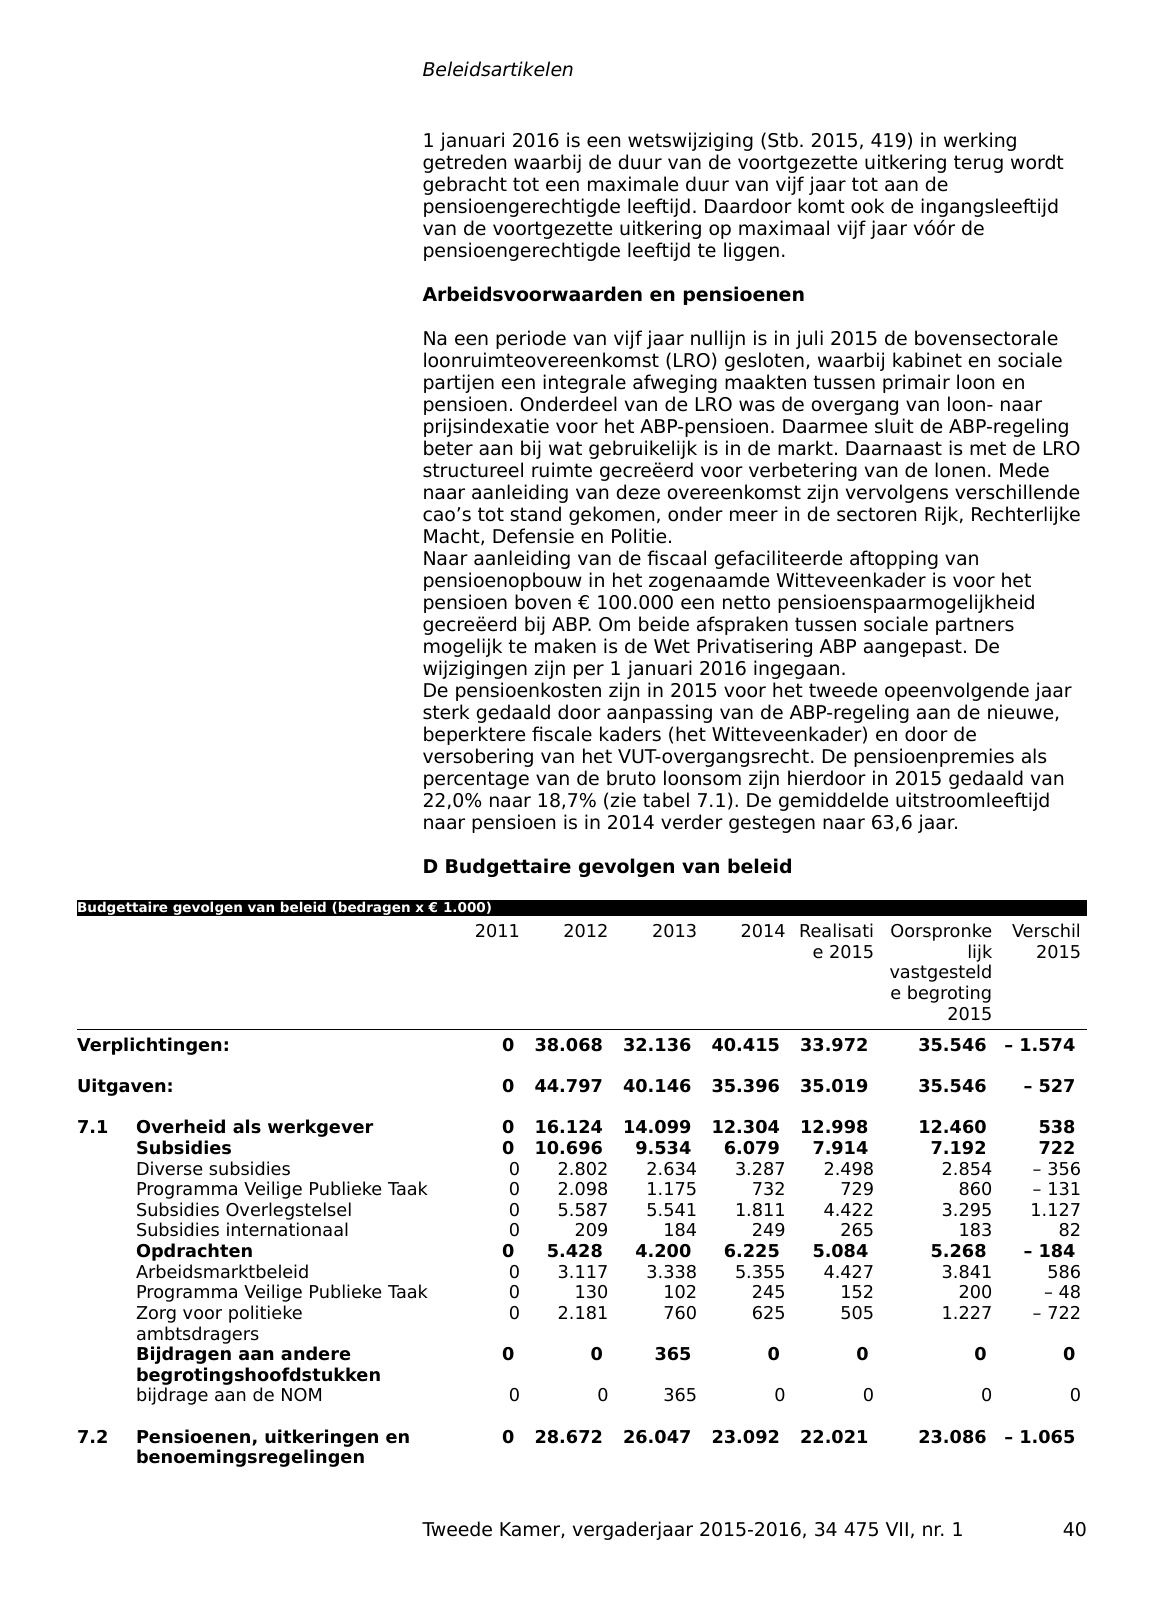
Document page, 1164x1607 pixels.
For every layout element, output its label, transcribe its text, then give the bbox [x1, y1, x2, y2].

table_cell [880, 1097, 998, 1117]
table_cell 4.427 [791, 1262, 880, 1282]
table_cell Uitgaven: [77, 1076, 437, 1097]
table_cell 200 [880, 1282, 998, 1303]
table_header Budgettaire gevolgen van beleid (bedragen x € 1.000) [77, 900, 1087, 915]
table_cell 0 [437, 1200, 526, 1220]
table_cell 32.136 [614, 1030, 703, 1055]
table_cell 22.021 [791, 1427, 880, 1468]
table_cell 2.098 [526, 1179, 614, 1200]
table_cell Programma Veilige Publieke Taak [130, 1179, 437, 1200]
table_cell Arbeidsmarktbeleid [130, 1262, 437, 1282]
table_cell [77, 1282, 130, 1303]
table_cell 152 [791, 1282, 880, 1303]
table_cell [77, 1138, 130, 1158]
table_cell [77, 1344, 130, 1385]
table_cell 0 [437, 1159, 526, 1179]
table_cell Subsidies Overlegstelsel [130, 1200, 437, 1220]
table_cell bijdrage aan de NOM [130, 1385, 437, 1406]
table_cell 3.841 [880, 1262, 998, 1282]
table_cell 0 [437, 1117, 526, 1138]
table_cell 2013 [614, 916, 703, 1029]
text 1 januari 2016 is een wetswijziging (Stb. 2015, 419) in werking getreden waarbij de duur van de voortgezette uitkering terug wordt gebracht tot een maximale duur van vijf jaar tot aan de pensioengerechtigde leeftijd. Daardoor komt ook de ingangsleeftijd van de voortgezette uitkering op maximaal vijf jaar vóór de pensioengerechtigde leeftijd te liggen. [422, 130, 1087, 262]
table_cell 44.797 [526, 1076, 614, 1097]
table_cell 3.117 [526, 1262, 614, 1282]
table_cell 2012 [526, 916, 614, 1029]
table_cell [77, 1200, 130, 1220]
table_cell 0 [437, 1303, 526, 1344]
table_cell [526, 1406, 614, 1427]
table_cell Programma Veilige Publieke Taak [130, 1282, 437, 1303]
table_cell [77, 1097, 130, 1117]
table_cell [130, 916, 437, 1029]
table_cell 35.396 [703, 1076, 791, 1097]
table_cell 0 [703, 1385, 791, 1406]
table_cell 26.047 [614, 1427, 703, 1468]
table_cell 0 [880, 1344, 998, 1385]
table_cell 40.146 [614, 1076, 703, 1097]
table_cell 7.192 [880, 1138, 998, 1158]
table_cell [77, 1055, 130, 1076]
table_cell 0 [526, 1385, 614, 1406]
table_cell 2.854 [880, 1159, 998, 1179]
table_cell 7.914 [791, 1138, 880, 1158]
table_cell [614, 1406, 703, 1427]
table_cell – 1.065 [998, 1427, 1087, 1468]
table_cell 14.099 [614, 1117, 703, 1138]
table_cell Zorg voor politieke ambtsdragers [130, 1303, 437, 1344]
table_cell – 184 [998, 1241, 1087, 1262]
table_cell [880, 1406, 998, 1427]
table_cell 23.086 [880, 1427, 998, 1468]
table_cell 5.587 [526, 1200, 614, 1220]
table_cell – 131 [998, 1179, 1087, 1200]
table_cell [77, 1303, 130, 1344]
table_cell Subsidies [130, 1138, 437, 1158]
table_cell [77, 1179, 130, 1200]
table_cell 1.127 [998, 1200, 1087, 1220]
table_cell 0 [880, 1385, 998, 1406]
table_cell 0 [437, 1427, 526, 1468]
table_cell 10.696 [526, 1138, 614, 1158]
table_cell 729 [791, 1179, 880, 1200]
table_cell [703, 1055, 791, 1076]
table_cell 0 [437, 1076, 526, 1097]
table_cell Opdrachten [130, 1241, 437, 1262]
table_cell 505 [791, 1303, 880, 1344]
table_cell 102 [614, 1282, 703, 1303]
table_cell 3.338 [614, 1262, 703, 1282]
table_cell 3.287 [703, 1159, 791, 1179]
table_cell Diverse subsidies [130, 1159, 437, 1179]
table_cell 365 [614, 1385, 703, 1406]
text Naar aanleiding van de fiscaal gefaciliteerde aftopping van pensioenopbouw in het zogenaamde Witteveenkader is voor het pensioen boven € 100.000 een netto pensioenspaarmogelijkheid gecreëerd bij ABP. Om beide afspraken tussen sociale partners mogelijk te maken is de Wet Privatisering ABP aangepast. De wijzigingen zijn per 1 januari 2016 ingegaan. [422, 548, 1087, 680]
table_cell Realisatie 2015 [791, 916, 880, 1029]
table_cell 1.811 [703, 1200, 791, 1220]
table_cell 12.304 [703, 1117, 791, 1138]
table_cell 0 [437, 1220, 526, 1241]
table_cell [998, 1097, 1087, 1117]
table_cell 0 [998, 1344, 1087, 1385]
table_cell [791, 1406, 880, 1427]
table_cell 7.1 [77, 1117, 130, 1138]
table_cell 23.092 [703, 1427, 791, 1468]
table_cell – 527 [998, 1076, 1087, 1097]
table_cell 35.546 [880, 1030, 998, 1055]
table_cell [526, 1055, 614, 1076]
table_cell 0 [437, 1385, 526, 1406]
table_cell 2.802 [526, 1159, 614, 1179]
table_cell [77, 1406, 130, 1427]
table_cell 12.460 [880, 1117, 998, 1138]
table_cell Bijdragen aan andere begrotingshoofdstukken [130, 1344, 437, 1385]
table_cell 860 [880, 1179, 998, 1200]
table_cell Overheid als werkgever [130, 1117, 437, 1138]
table_cell 2.181 [526, 1303, 614, 1344]
table_cell [77, 1262, 130, 1282]
table_cell 0 [791, 1344, 880, 1385]
table_cell 5.355 [703, 1262, 791, 1282]
table_cell 0 [437, 1241, 526, 1262]
table_cell 38.068 [526, 1030, 614, 1055]
table_cell [437, 1097, 526, 1117]
subtitle D Budgettaire gevolgen van beleid [422, 856, 1087, 878]
table_cell – 722 [998, 1303, 1087, 1344]
table_cell 722 [998, 1138, 1087, 1158]
table_cell 732 [703, 1179, 791, 1200]
table_cell [77, 1241, 130, 1262]
table_cell 0 [703, 1344, 791, 1385]
table_cell 130 [526, 1282, 614, 1303]
table_cell 209 [526, 1220, 614, 1241]
table_cell [998, 1055, 1087, 1076]
table_cell 183 [880, 1220, 998, 1241]
table_cell 0 [437, 1282, 526, 1303]
table_cell 6.225 [703, 1241, 791, 1262]
table_cell 0 [437, 1344, 526, 1385]
table_cell [130, 1097, 437, 1117]
table_cell 9.534 [614, 1138, 703, 1158]
table_cell 16.124 [526, 1117, 614, 1138]
table_cell 2.498 [791, 1159, 880, 1179]
table_cell 245 [703, 1282, 791, 1303]
table_cell [703, 1097, 791, 1117]
table_cell [791, 1097, 880, 1117]
table_cell 249 [703, 1220, 791, 1241]
table_cell [526, 1097, 614, 1117]
table_cell 625 [703, 1303, 791, 1344]
table_cell 5.268 [880, 1241, 998, 1262]
table_cell 0 [998, 1385, 1087, 1406]
table_cell 4.200 [614, 1241, 703, 1262]
table_cell 2014 [703, 916, 791, 1029]
table_cell [77, 1385, 130, 1406]
table_cell Subsidies internationaal [130, 1220, 437, 1241]
table_cell 2.634 [614, 1159, 703, 1179]
table_cell – 48 [998, 1282, 1087, 1303]
table_cell [880, 1055, 998, 1076]
table_cell Pensioenen, uitkeringen en benoemingsregelingen [130, 1427, 437, 1468]
table_cell 6.079 [703, 1138, 791, 1158]
table_cell 1.175 [614, 1179, 703, 1200]
table_cell 3.295 [880, 1200, 998, 1220]
table_cell Verplichtingen: [77, 1030, 437, 1055]
table_cell 2011 [437, 916, 526, 1029]
table_cell [130, 1406, 437, 1427]
table_cell 1.227 [880, 1303, 998, 1344]
table_cell 0 [791, 1385, 880, 1406]
table_cell [77, 916, 130, 1029]
table_cell [791, 1055, 880, 1076]
table_cell [998, 1406, 1087, 1427]
table_cell 35.019 [791, 1076, 880, 1097]
table_cell 265 [791, 1220, 880, 1241]
table_cell 0 [437, 1138, 526, 1158]
table_cell [703, 1406, 791, 1427]
table_cell 0 [437, 1179, 526, 1200]
table_cell – 356 [998, 1159, 1087, 1179]
table_cell 586 [998, 1262, 1087, 1282]
table_cell 5.541 [614, 1200, 703, 1220]
table_cell 4.422 [791, 1200, 880, 1220]
table_cell 365 [614, 1344, 703, 1385]
table_cell [437, 1055, 526, 1076]
table_cell [130, 1055, 437, 1076]
table_cell 538 [998, 1117, 1087, 1138]
table_cell 0 [526, 1344, 614, 1385]
table_cell – 1.574 [998, 1030, 1087, 1055]
table_cell 0 [437, 1262, 526, 1282]
table_cell [614, 1097, 703, 1117]
subtitle Arbeidsvoorwaarden en pensioenen [422, 284, 1087, 306]
text De pensioenkosten zijn in 2015 voor het tweede opeenvolgende jaar sterk gedaald door aanpassing van de ABP-regeling aan de nieuwe, beperktere fiscale kaders (het Witteveenkader) en door de versobering van het VUT-overgangsrecht. De pensioenpremies als percentage van de bruto loonsom zijn hierdoor in 2015 gedaald van 22,0% naar 18,7% (zie tabel 7.1). De gemiddelde uitstroomleeftijd naar pensioen is in 2014 verder gestegen naar 63,6 jaar. [422, 680, 1087, 834]
table_cell 760 [614, 1303, 703, 1344]
table_cell 12.998 [791, 1117, 880, 1138]
table_cell 5.084 [791, 1241, 880, 1262]
table_cell 33.972 [791, 1030, 880, 1055]
table_cell Verschil 2015 [998, 916, 1087, 1029]
table_cell [77, 1159, 130, 1179]
table_cell 40.415 [703, 1030, 791, 1055]
table_cell [614, 1055, 703, 1076]
table_cell 0 [437, 1030, 526, 1055]
text Na een periode van vijf jaar nullijn is in juli 2015 de bovensectorale loonruimteovereenkomst (LRO) gesloten, waarbij kabinet en sociale partijen een integrale afweging maakten tussen primair loon en pensioen. Onderdeel van de LRO was de overgang van loon- naar prijsindexatie voor het ABP-pensioen. Daarmee sluit de ABP-regeling beter aan bij wat gebruikelijk is in de markt. Daarnaast is met de LRO structureel ruimte gecreëerd voor verbetering van de lonen. Mede naar aanleiding van deze overeenkomst zijn vervolgens verschillende cao’s tot stand gekomen, onder meer in de sectoren Rijk, Rechterlijke Macht, Defensie en Politie. [422, 328, 1087, 548]
table_cell 5.428 [526, 1241, 614, 1262]
table_cell 35.546 [880, 1076, 998, 1097]
table_cell 82 [998, 1220, 1087, 1241]
table_cell [77, 1220, 130, 1241]
table_cell Oorspronkelijk vastgestelde begroting 2015 [880, 916, 998, 1029]
table_cell [437, 1406, 526, 1427]
table_cell 28.672 [526, 1427, 614, 1468]
table_cell 7.2 [77, 1427, 130, 1468]
table_cell 184 [614, 1220, 703, 1241]
